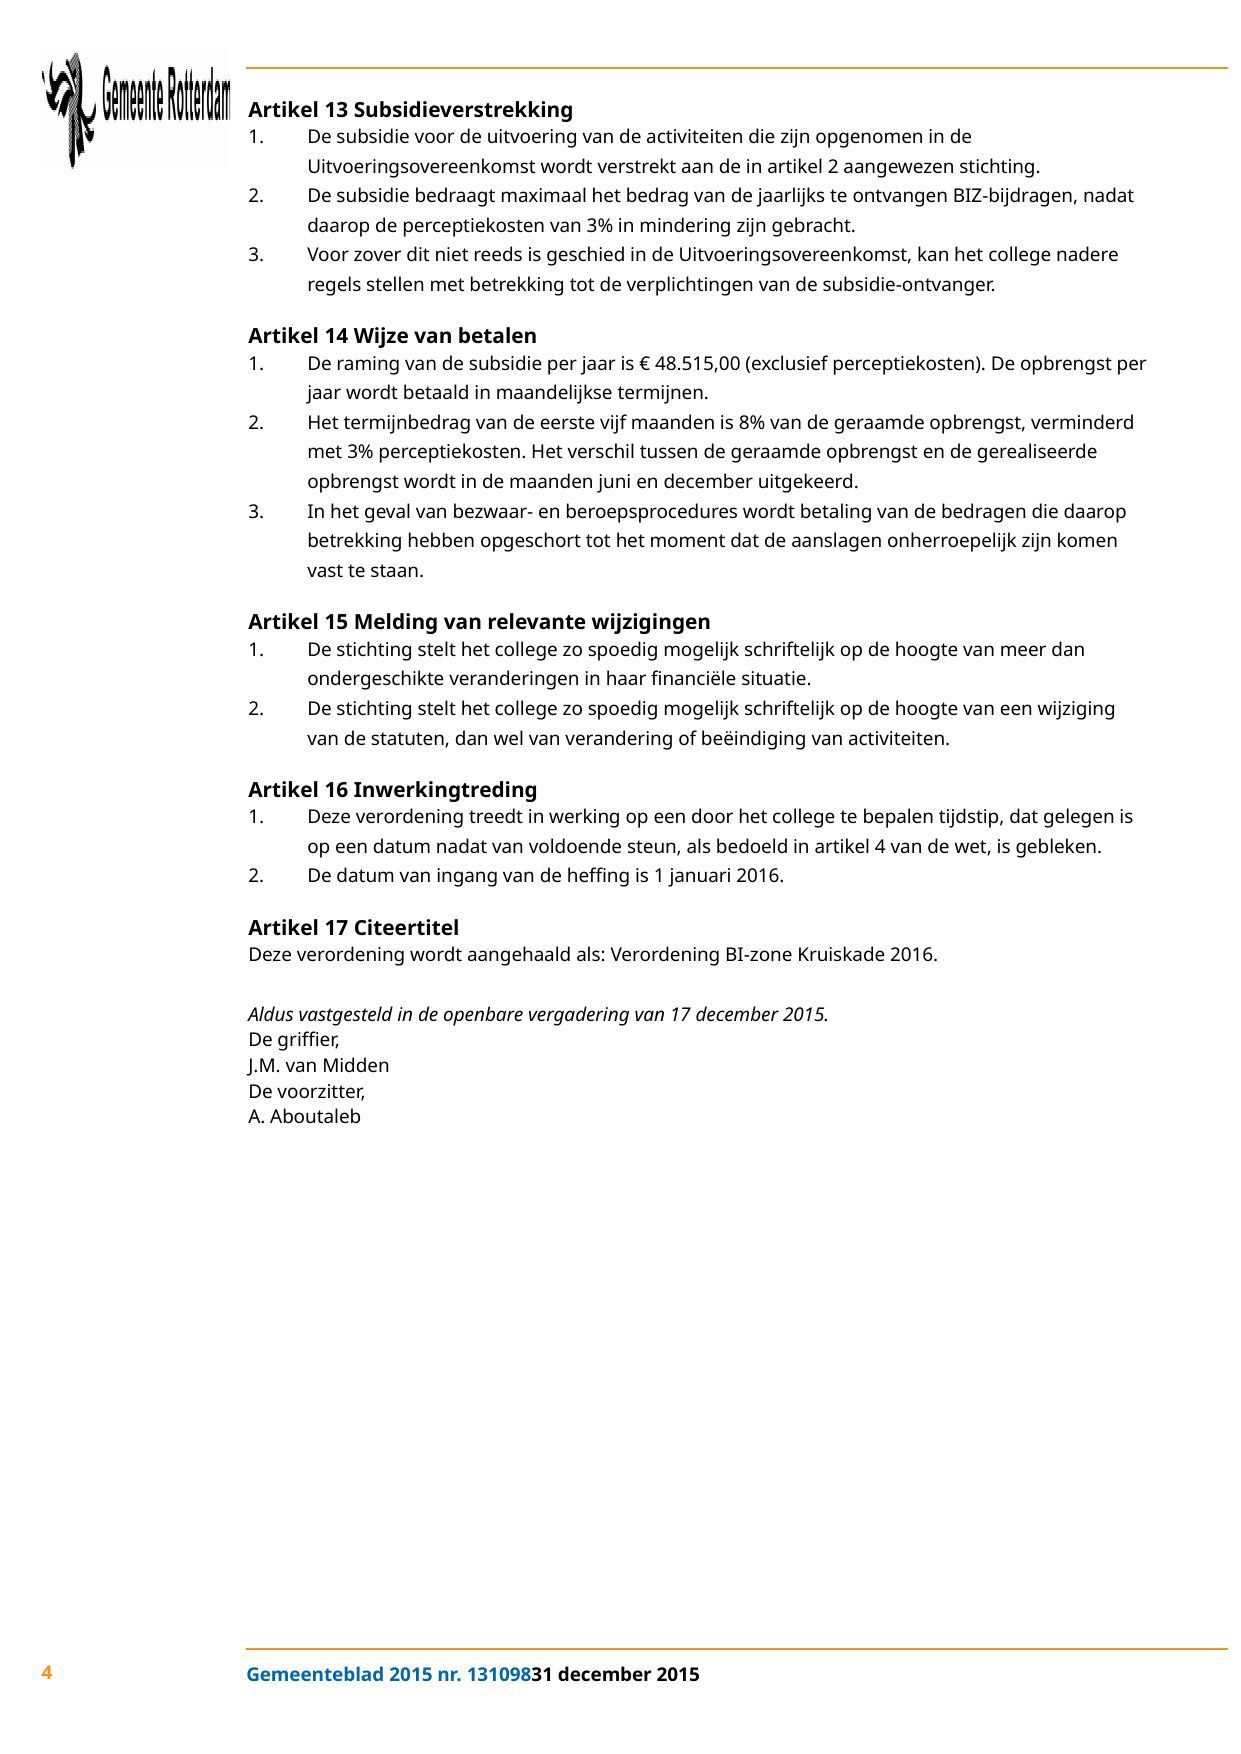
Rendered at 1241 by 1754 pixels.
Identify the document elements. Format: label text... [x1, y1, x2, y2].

list De subsidie voor de uitvoering van de activiteiten die zijn opgenomen in de Uitvoeringsovereenkomst wordt verstrekt aan de in artikel 2 aangewezen stichting. [248, 123, 1152, 178]
text De voorzitter, [248, 1078, 1152, 1104]
list Deze verordening treedt in werking op een door het college te bepalen tijdstip, dat gelegen is op een datum nadat van voldoende steun, als bedoeld in artikel 4 van de wet, is gebleken. [248, 803, 1152, 859]
text Artikel 13 Subsidieverstrekking [248, 95, 1152, 123]
text Deze verordening wordt aangehaald als: Verordening BI-zone Kruiskade 2016. [248, 942, 1152, 967]
picture [41, 47, 231, 172]
text De griffier, [248, 1026, 1152, 1052]
text J.M. van Midden [248, 1052, 1152, 1078]
list Voor zover dit niet reeds is geschied in de Uitvoeringsovereenkomst, kan het college nadere regels stellen met betrekking tot de verplichtingen van de subsidie-ontvanger. [248, 242, 1152, 297]
list De raming van de subsidie per jaar is € 48.515,00 (exclusief perceptiekosten). De opbrengst per jaar wordt betaald in maandelijkse termijnen. [248, 350, 1152, 405]
text A. Aboutaleb [248, 1104, 1152, 1129]
list De stichting stelt het college zo spoedig mogelijk schriftelijk op de hoogte van een wijziging van de statuten, dan wel van verandering of beëindiging van activiteiten. [248, 695, 1152, 750]
text Aldus vastgesteld in de openbare vergadering van 17 december 2015. [248, 1001, 1152, 1026]
list De stichting stelt het college zo spoedig mogelijk schriftelijk op de hoogte van meer dan ondergeschikte veranderingen in haar financiële situatie. [248, 636, 1152, 691]
list In het geval van bezwaar- en beroepsprocedures wordt betaling van de bedragen die daarop betrekking hebben opgeschort tot het moment dat de aanslagen onherroepelijk zijn komen vast te staan. [248, 498, 1152, 583]
text Artikel 14 Wijze van betalen [248, 322, 1152, 350]
list Het termijnbedrag van de eerste vijf maanden is 8% van de geraamde opbrengst, verminderd met 3% perceptiekosten. Het verschil tussen de geraamde opbrengst en de gerealiseerde opbrengst wordt in de maanden juni en december uitgekeerd. [248, 409, 1152, 494]
text Artikel 17 Citeertitel [248, 913, 1152, 942]
text Artikel 16 Inwerkingtreding [248, 775, 1152, 803]
text Artikel 15 Melding van relevante wijzigingen [248, 607, 1152, 636]
list De subsidie bedraagt maximaal het bedrag van de jaarlijks te ontvangen BIZ-bijdragen, nadat daarop de perceptiekosten van 3% in mindering zijn gebracht. [248, 182, 1152, 238]
list De datum van ingang van de heffing is 1 januari 2016. [248, 863, 1152, 888]
